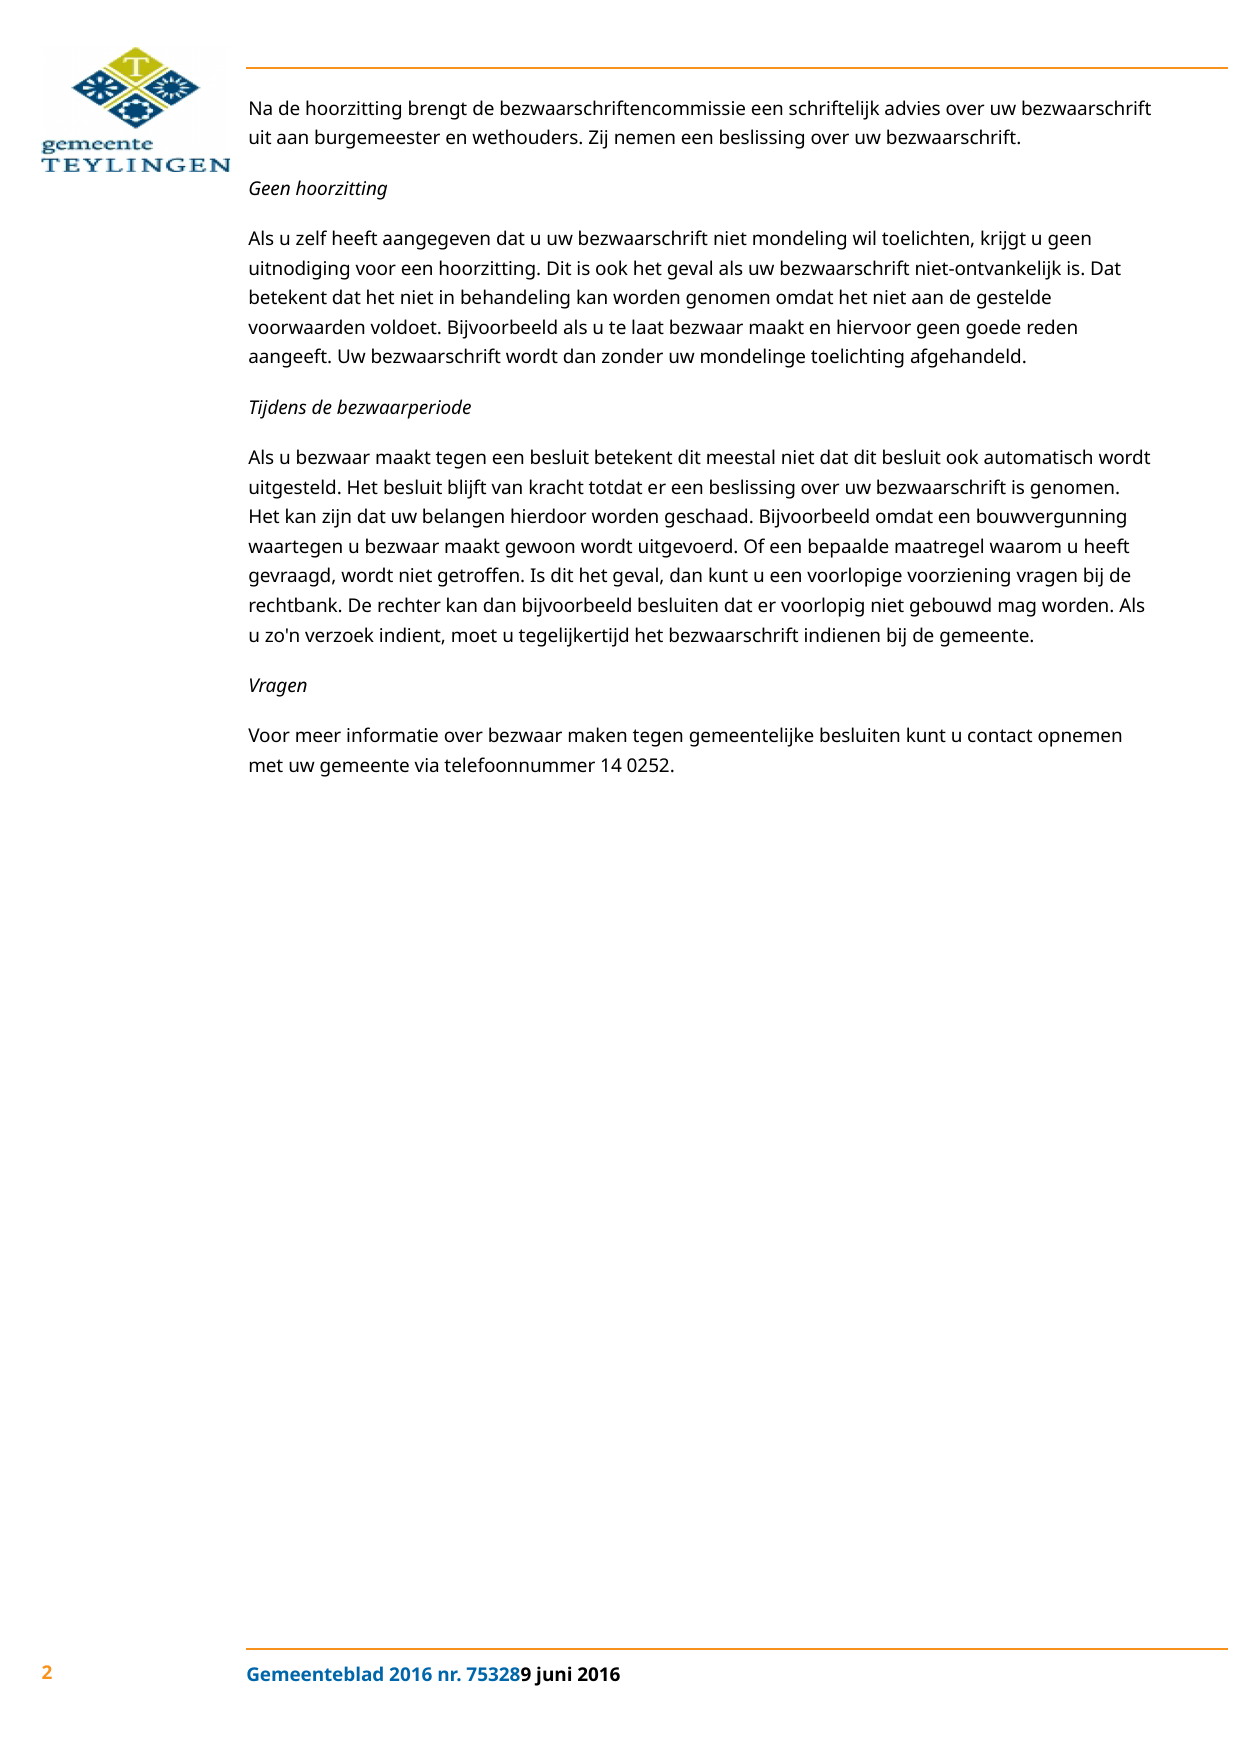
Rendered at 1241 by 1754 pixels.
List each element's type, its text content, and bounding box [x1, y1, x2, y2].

picture [41, 47, 231, 172]
text Als u zelf heeft aangegeven dat u uw bezwaarschrift niet mondeling wil toelichten, krijgt u geen uitnodiging voor een hoorzitting. Dit is ook het geval als uw bezwaarschrift niet-ontvankelijk is. Dat betekent dat het niet in behandeling kan worden genomen omdat het niet aan de gestelde voorwaarden voldoet. Bijvoorbeeld als u te laat bezwaar maakt en hiervoor geen goede reden aangeeft. Uw bezwaarschrift wordt dan zonder uw mondelinge toelichting afgehandeld. [248, 225, 1152, 369]
text Als u bezwaar maakt tegen een besluit betekent dit meestal niet dat dit besluit ook automatisch wordt uitgesteld. Het besluit blijft van kracht totdat er een beslissing over uw bezwaarschrift is genomen. Het kan zijn dat uw belangen hierdoor worden geschaad. Bijvoorbeeld omdat een bouwvergunning waartegen u bezwaar maakt gewoon wordt uitgevoerd. Of een bepaalde maatregel waarom u heeft gevraagd, wordt niet getroffen. Is dit het geval, dan kunt u een voorlopige voorziening vragen bij de rechtbank. De rechter kan dan bijvoorbeeld besluiten dat er voorlopig niet gebouwd mag worden. Als u zo'n verzoek indient, moet u tegelijkertijd het bezwaarschrift indienen bij de gemeente. [248, 444, 1152, 648]
text Geen hoorzitting [248, 175, 1152, 201]
text Voor meer informatie over bezwaar maken tegen gemeentelijke besluiten kunt u contact opnemen met uw gemeente via telefoonnummer 14 0252. [248, 723, 1152, 778]
text Na de hoorzitting brengt de bezwaarschriftencommissie een schriftelijk advies over uw bezwaarschrift uit aan burgemeester en wethouders. Zij nemen een beslissing over uw bezwaarschrift. [248, 95, 1152, 150]
text Vragen [248, 672, 1152, 698]
text Tijdens de bezwaarperiode [248, 394, 1152, 420]
